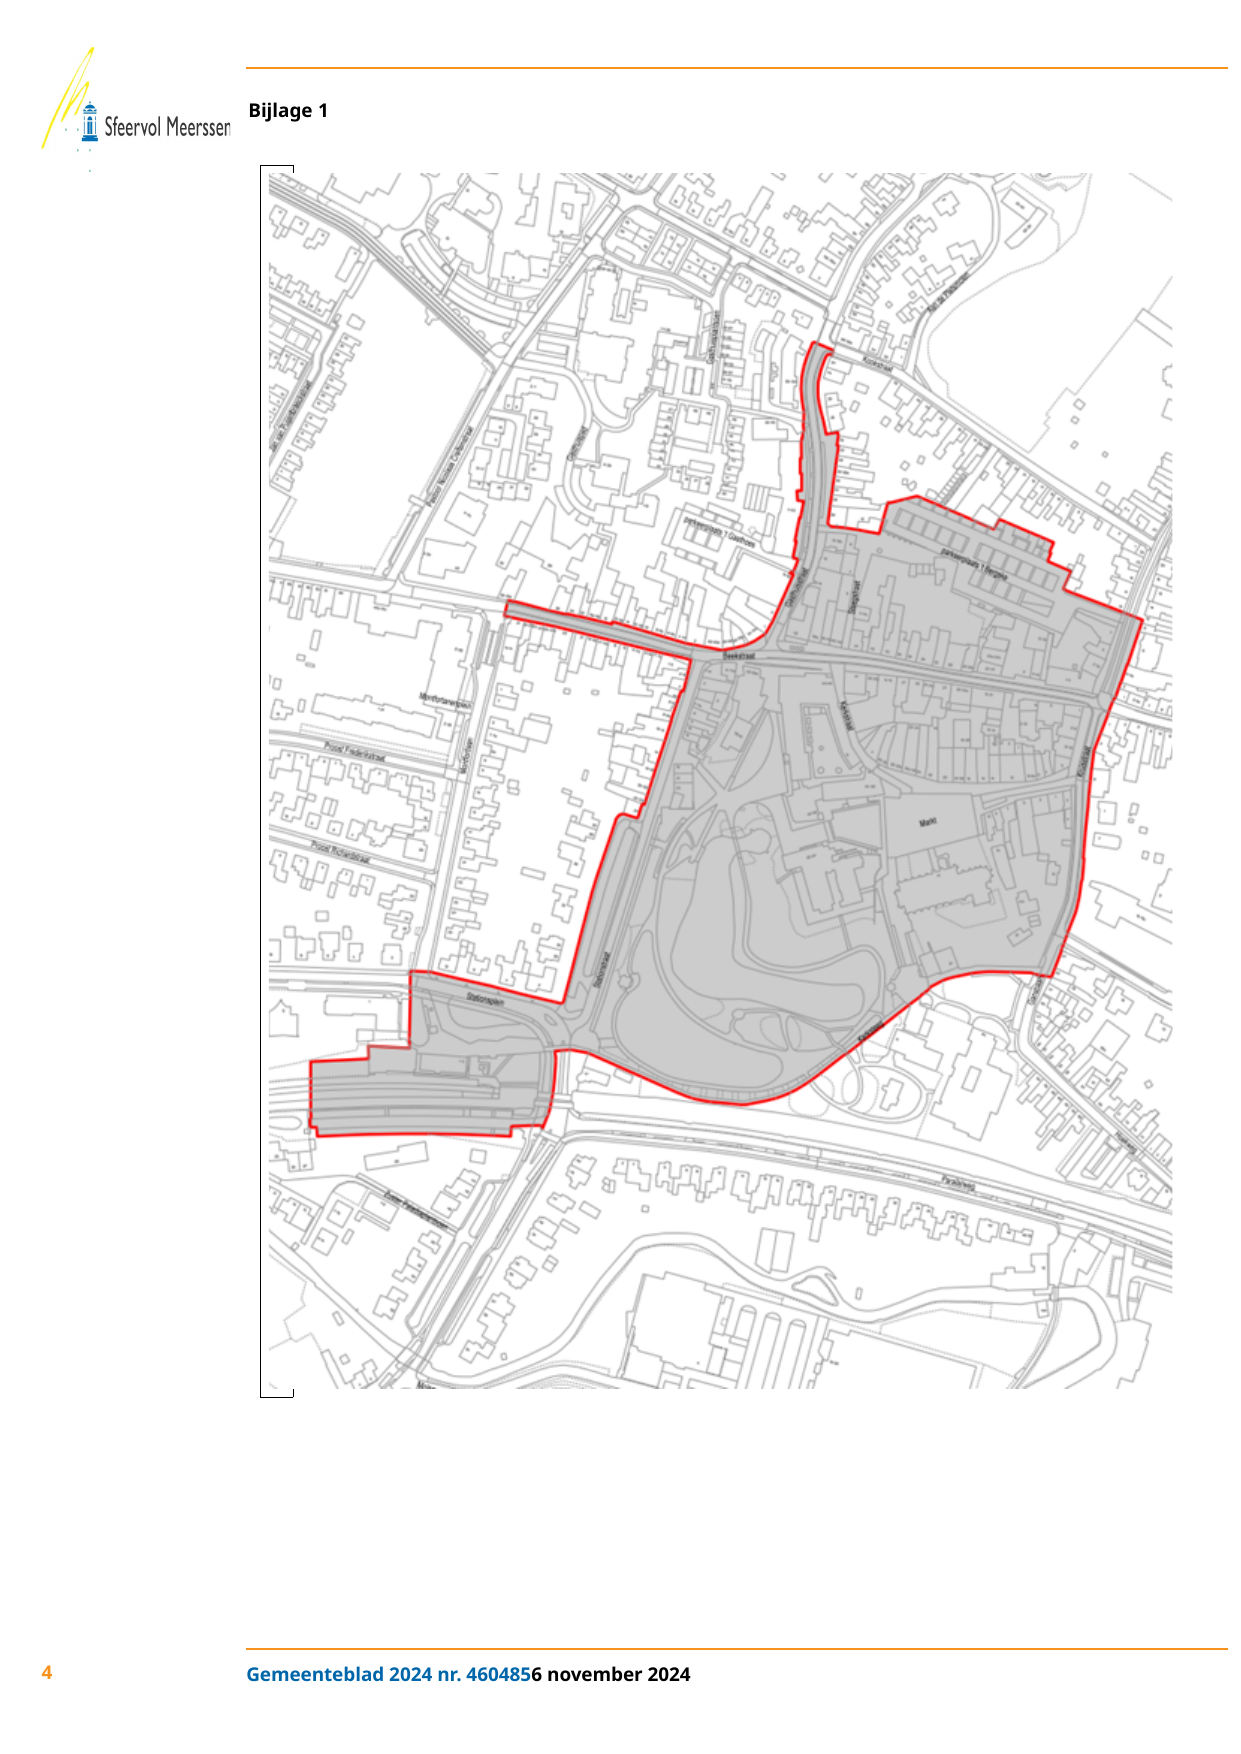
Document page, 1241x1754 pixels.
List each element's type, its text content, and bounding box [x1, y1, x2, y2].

picture [268, 173, 1173, 1389]
text Bijlage 1 [248, 95, 1152, 123]
picture [41, 47, 231, 172]
